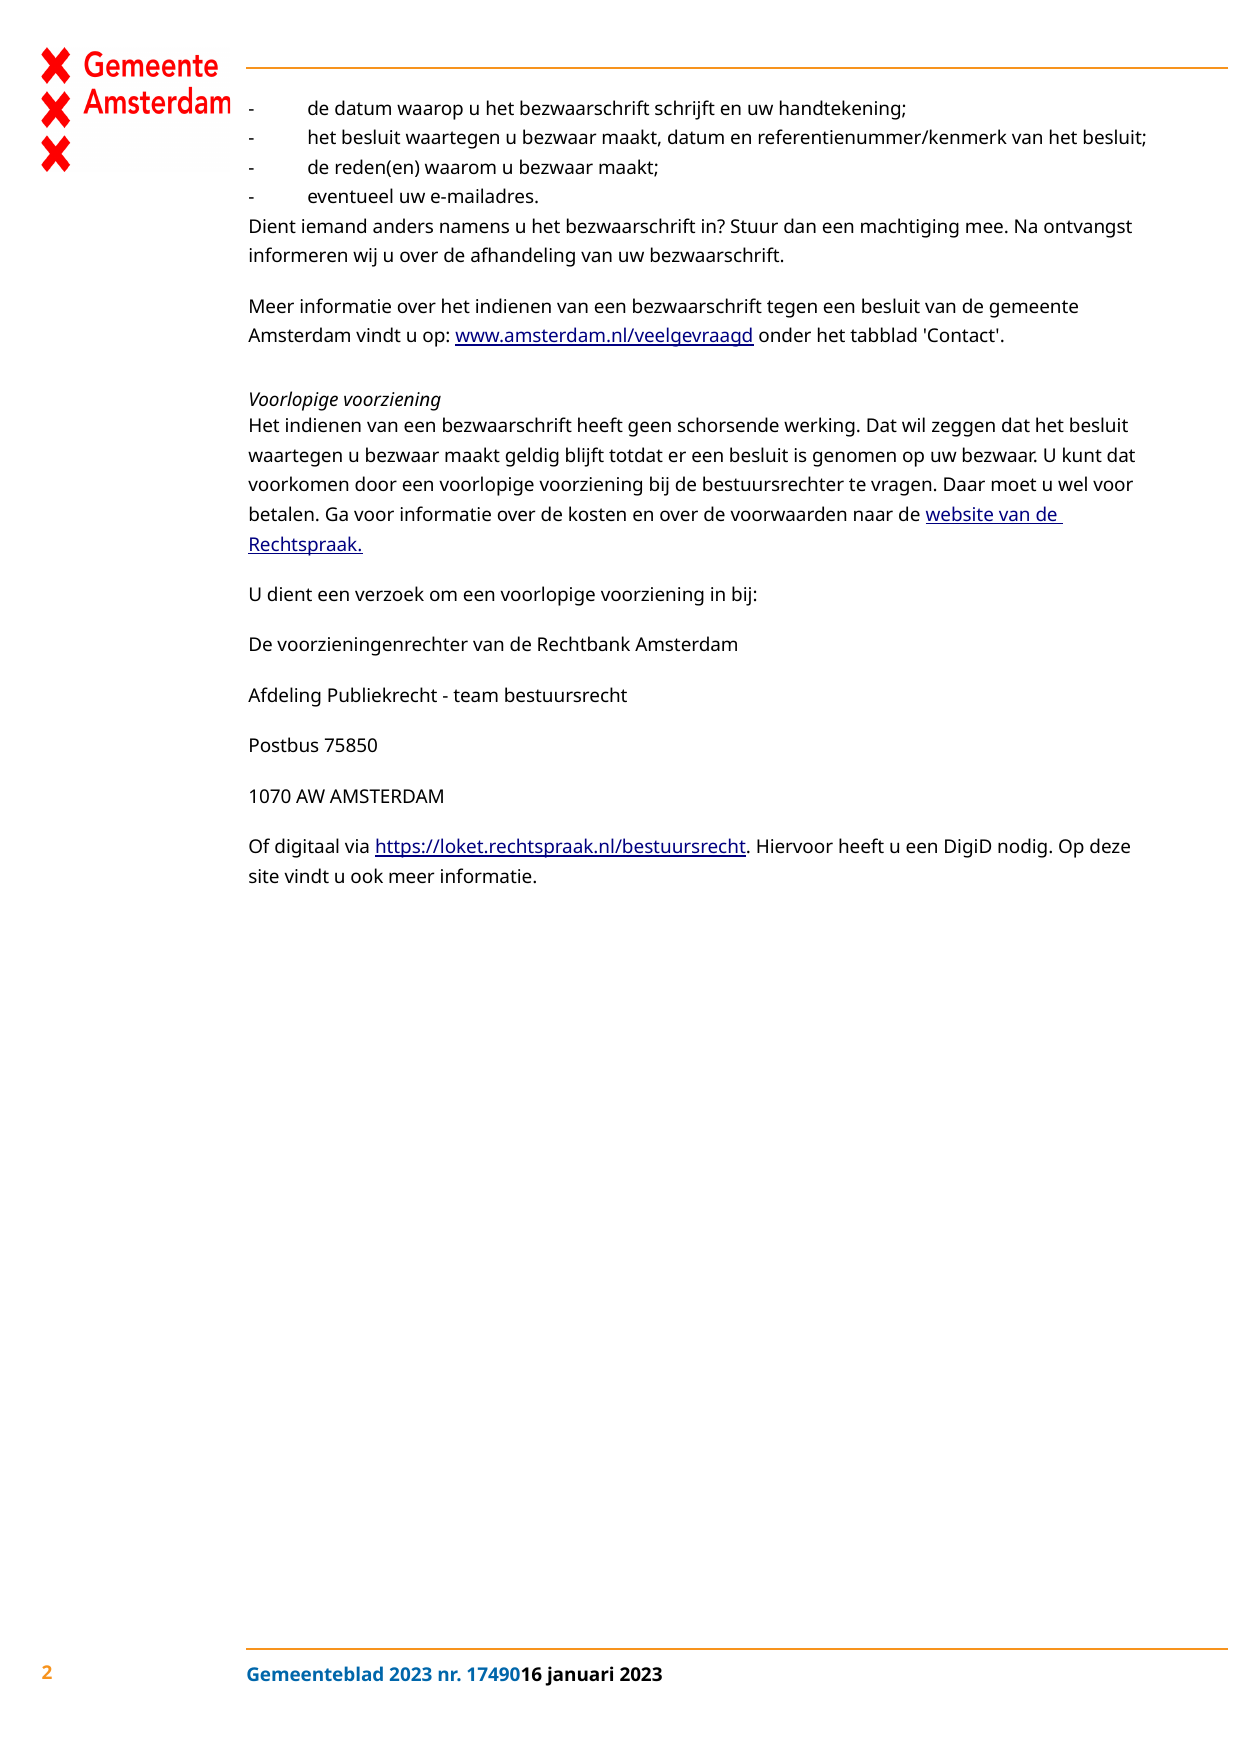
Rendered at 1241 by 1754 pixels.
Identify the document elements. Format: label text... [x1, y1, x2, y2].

text De voorzieningenrechter van de Rechtbank Amsterdam [248, 632, 1152, 657]
text Postbus 75850 [248, 732, 1152, 758]
text Of digitaal via https://loket.rechtspraak.nl/bestuursrecht. Hiervoor heeft u een DigiD nodig. Op deze site vindt u ook meer informatie. [248, 833, 1152, 888]
picture [41, 47, 231, 172]
list de reden(en) waarom u bezwaar maakt; [248, 154, 1152, 180]
text 1070 AW AMSTERDAM [248, 783, 1152, 808]
list eventueel uw e-mailadres. [248, 183, 1152, 209]
text Afdeling Publiekrecht - team bestuursrecht [248, 682, 1152, 708]
text Dient iemand anders namens u het bezwaarschrift in? Stuur dan een machtiging mee. Na ontvangst informeren wij u over de afhandeling van uw bezwaarschrift. [248, 213, 1152, 268]
text Voorlopige voorziening [248, 387, 1152, 412]
list het besluit waartegen u bezwaar maakt, datum en referentienummer/kenmerk van het besluit; [248, 124, 1152, 150]
text U dient een verzoek om een voorlopige voorziening in bij: [248, 581, 1152, 607]
text Het indienen van een bezwaarschrift heeft geen schorsende werking. Dat wil zeggen dat het besluit waartegen u bezwaar maakt geldig blijft totdat er een besluit is genomen op uw bezwaar. U kunt dat voorkomen door een voorlopige voorziening bij de bestuursrechter te vragen. Daar moet u wel voor betalen. Ga voor informatie over de kosten en over de voorwaarden naar de website van de Rechtspraak. [248, 412, 1152, 556]
list de datum waarop u het bezwaarschrift schrijft en uw handtekening; [248, 95, 1152, 121]
text Meer informatie over het indienen van een bezwaarschrift tegen een besluit van de gemeente Amsterdam vindt u op: www.amsterdam.nl/veelgevraagd onder het tabblad 'Contact'. [248, 293, 1152, 348]
